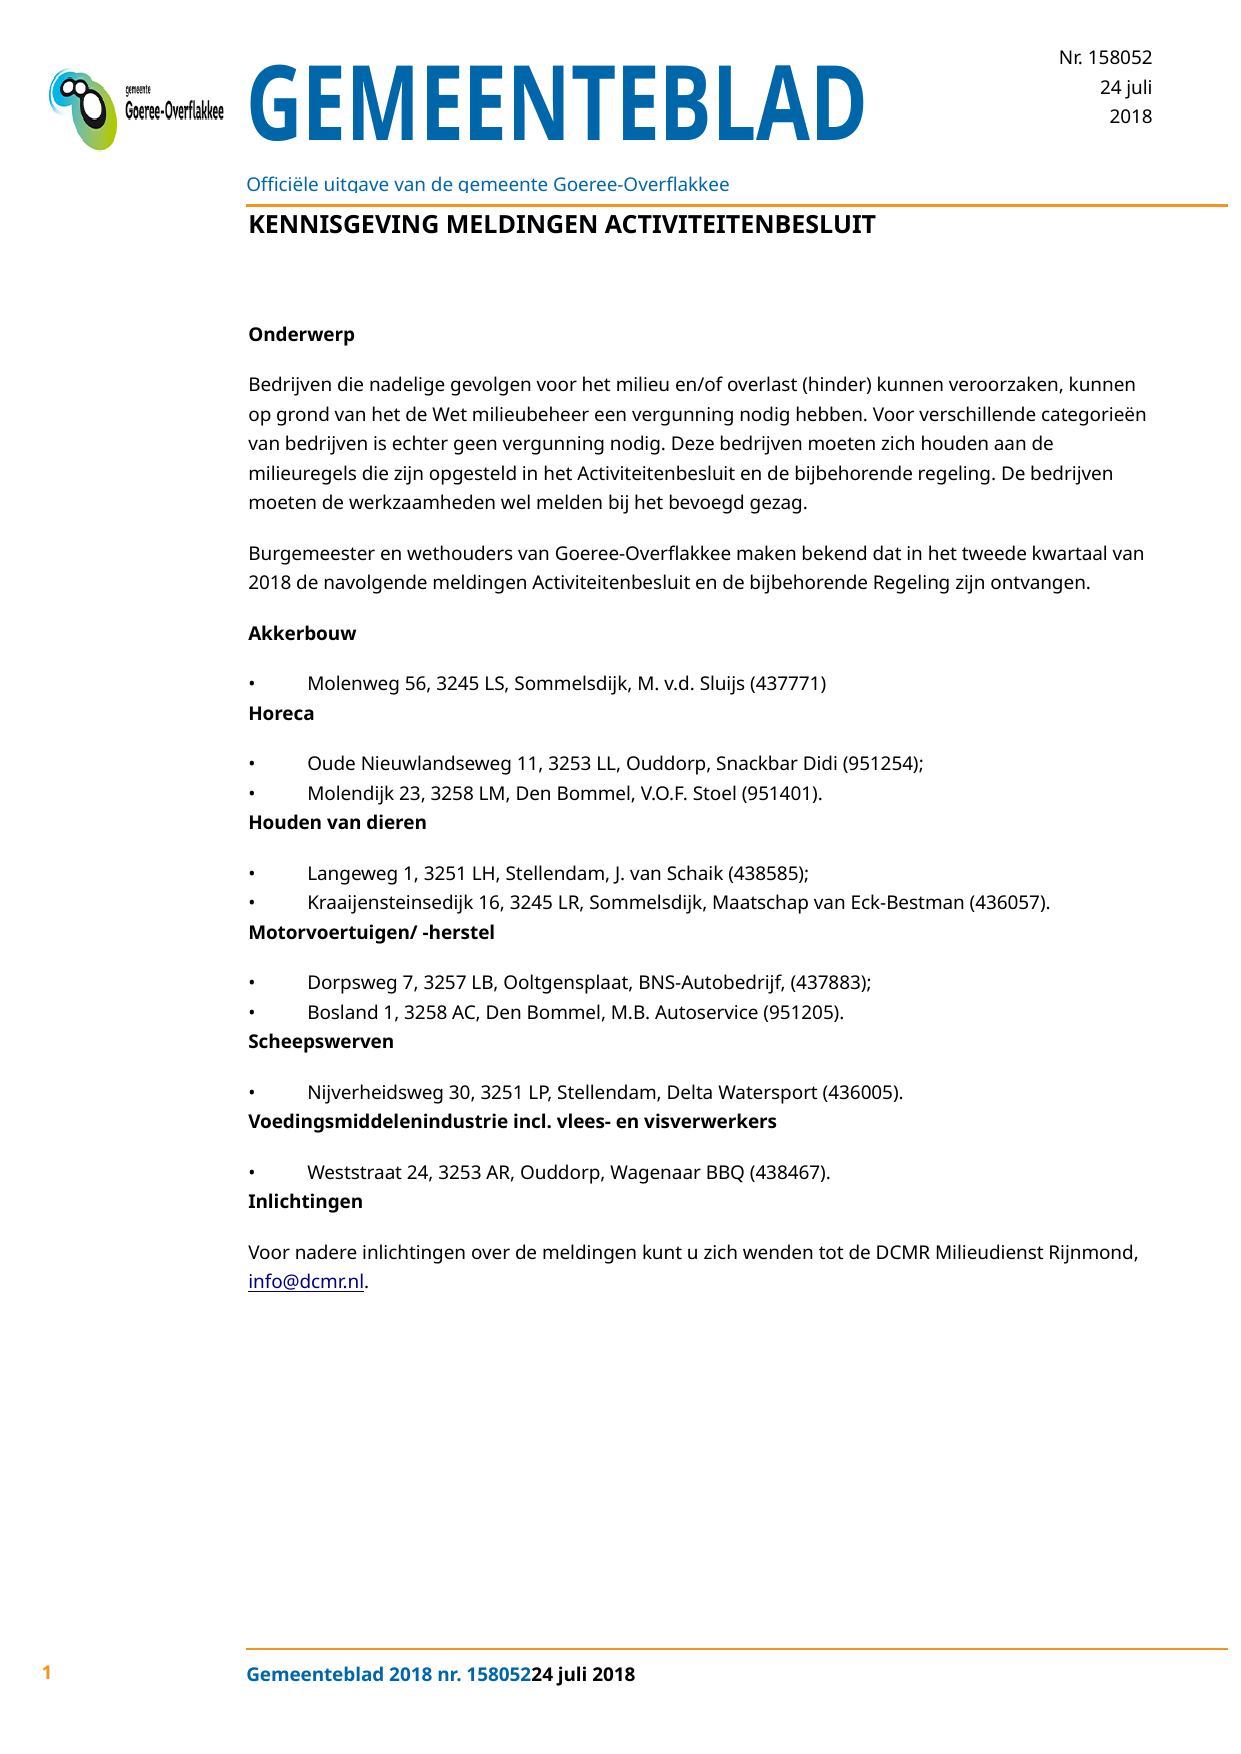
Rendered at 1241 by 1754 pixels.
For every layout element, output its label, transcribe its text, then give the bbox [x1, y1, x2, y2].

list Nijverheidsweg 30, 3251 LP, Stellendam, Delta Watersport (436005). [248, 1079, 1152, 1105]
picture [41, 47, 231, 172]
text Motorvoertuigen/ -herstel [248, 919, 1152, 945]
list Molendijk 23, 3258 LM, Den Bommel, V.O.F. Stoel (951401). [248, 780, 1152, 806]
list Weststraat 24, 3253 AR, Ouddorp, Wagenaar BBQ (438467). [248, 1159, 1152, 1185]
list Langeweg 1, 3251 LH, Stellendam, J. van Schaik (438585); [248, 860, 1152, 886]
text Burgemeester en wethouders van Goeree-Overflakkee maken bekend dat in het tweede kwartaal van 2018 de navolgende meldingen Activiteitenbesluit en de bijbehorende Regeling zijn ontvangen. [248, 540, 1152, 595]
text Voedingsmiddelenindustrie incl. vlees- en visverwerkers [248, 1109, 1152, 1134]
text Houden van dieren [248, 809, 1152, 835]
text Voor nadere inlichtingen over de meldingen kunt u zich wenden tot de DCMR Milieudienst Rijnmond, info@dcmr.nl. [248, 1239, 1152, 1294]
text Bedrijven die nadelige gevolgen voor het milieu en/of overlast (hinder) kunnen veroorzaken, kunnen op grond van het de Wet milieubeheer een vergunning nodig hebben. Voor verschillende categorieën van bedrijven is echter geen vergunning nodig. Deze bedrijven moeten zich houden aan de milieuregels die zijn opgesteld in het Activiteitenbesluit en de bijbehorende regeling. De bedrijven moeten de werkzaamheden wel melden bij het bevoegd gezag. [248, 371, 1152, 515]
text Onderwerp [248, 321, 1152, 346]
text KENNISGEVING MELDINGEN ACTIVITEITENBESLUIT [248, 207, 1152, 241]
list Dorpsweg 7, 3257 LB, Ooltgensplaat, BNS-Autobedrijf, (437883); [248, 969, 1152, 995]
list Kraaijensteinsedijk 16, 3245 LR, Sommelsdijk, Maatschap van Eck-Bestman (436057). [248, 889, 1152, 915]
text Inlichtingen [248, 1189, 1152, 1214]
text Horeca [248, 700, 1152, 726]
text Scheepswerven [248, 1029, 1152, 1054]
list Bosland 1, 3258 AC, Den Bommel, M.B. Autoservice (951205). [248, 999, 1152, 1025]
list Molenweg 56, 3245 LS, Sommelsdijk, M. v.d. Sluijs (437771) [248, 670, 1152, 696]
list Oude Nieuwlandseweg 11, 3253 LL, Ouddorp, Snackbar Didi (951254); [248, 750, 1152, 776]
text Akkerbouw [248, 620, 1152, 646]
